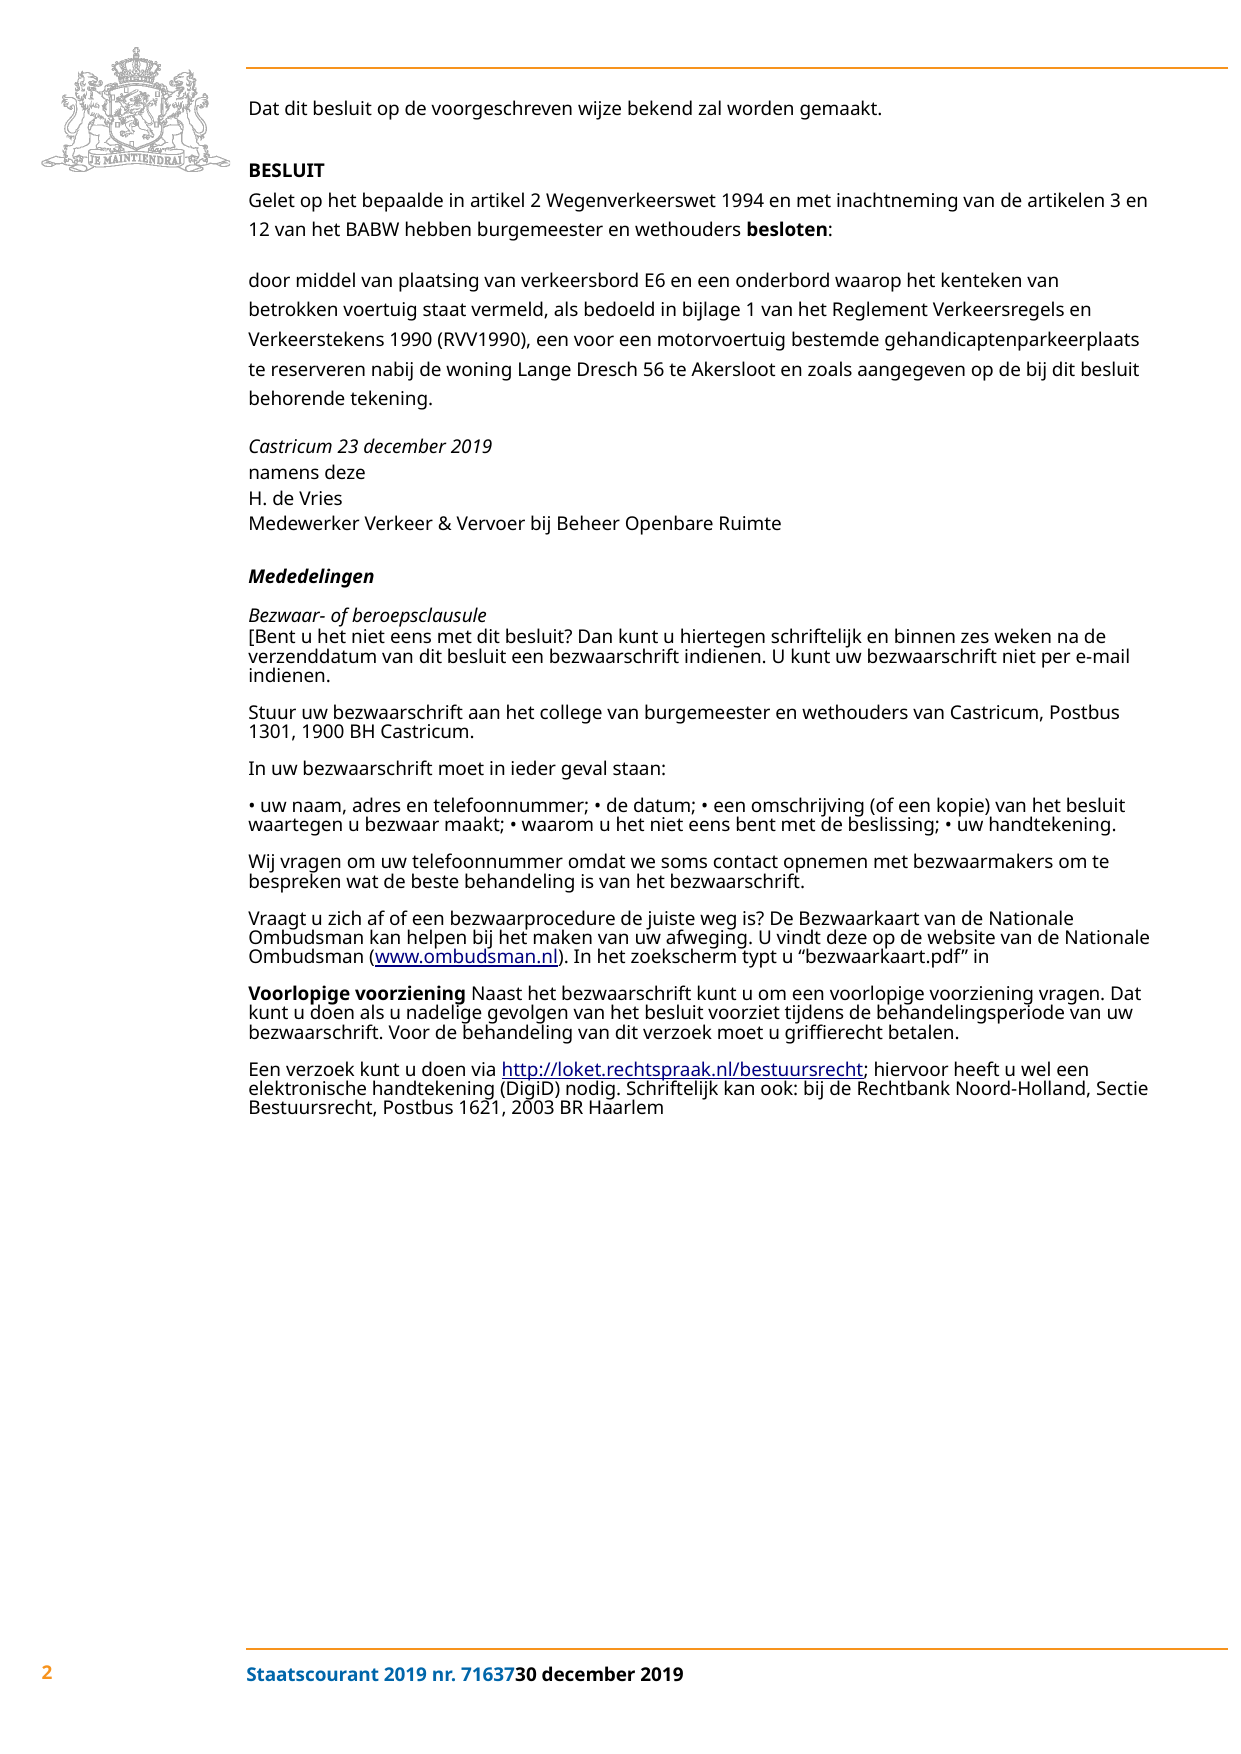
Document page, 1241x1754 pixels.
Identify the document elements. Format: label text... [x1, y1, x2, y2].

text Vraagt u zich af of een bezwaarprocedure de juiste weg is? De Bezwaarkaart van de Nationale Ombudsman kan helpen bij het maken van uw afweging. U vindt deze op de website van de Nationale Ombudsman (www.ombudsman.nl). In het zoekscherm typt u “bezwaarkaart.pdf” in [248, 909, 1152, 967]
text Voorlopige voorziening Naast het bezwaarschrift kunt u om een voorlopige voorziening vragen. Dat kunt u doen als u nadelige gevolgen van het besluit voorziet tijdens de behandelingsperiode van uw bezwaarschrift. Voor de behandeling van dit verzoek moet u griffierecht betalen. [248, 985, 1152, 1043]
text namens deze [248, 459, 1152, 485]
text In uw bezwaarschrift moet in ieder geval staan: [248, 760, 1152, 779]
text Castricum 23 december 2019 [248, 433, 1152, 459]
text [Bent u het niet eens met dit besluit? Dan kunt u hiertegen schriftelijk en binnen zes weken na de verzenddatum van dit besluit een bezwaarschrift indienen. U kunt uw bezwaarschrift niet per e-mail indienen. [248, 628, 1152, 686]
text Dat dit besluit op de voorgeschreven wijze bekend zal worden gemaakt. [248, 95, 1152, 121]
text Medewerker Verkeer & Vervoer bij Beheer Openbare Ruimte [248, 510, 1152, 536]
text Mededelingen [248, 563, 1152, 589]
text BESLUIT [248, 157, 1152, 183]
text door middel van plaatsing van verkeersbord E6 en een onderbord waarop het kenteken van betrokken voertuig staat vermeld, als bedoeld in bijlage 1 van het Reglement Verkeersregels en Verkeerstekens 1990 (RVV1990), een voor een motorvoertuig bestemde gehandicaptenparkeerplaats te reserveren nabij de woning Lange Dresch 56 te Akersloot en zoals aangegeven op de bij dit besluit behorende tekening. [248, 267, 1152, 411]
text • uw naam, adres en telefoonnummer; • de datum; • een omschrijving (of een kopie) van het besluit waartegen u bezwaar maakt; • waarom u het niet eens bent met de beslissing; • uw handtekening. [248, 797, 1152, 836]
text Een verzoek kunt u doen via http://loket.rechtspraak.nl/bestuursrecht; hiervoor heeft u wel een elektronische handtekening (DigiD) nodig. Schriftelijk kan ook: bij de Rechtbank Noord-Holland, Sectie Bestuursrecht, Postbus 1621, 2003 BR Haarlem [248, 1061, 1152, 1118]
text Stuur uw bezwaarschrift aan het college van burgemeester en wethouders van Castricum, Postbus 1301, 1900 BH Castricum. [248, 704, 1152, 742]
text Wij vragen om uw telefoonnummer omdat we soms contact opnemen met bezwaarmakers om te bespreken wat de beste behandeling is van het bezwaarschrift. [248, 853, 1152, 892]
text H. de Vries [248, 485, 1152, 510]
text Bezwaar- of beroepsclausule [248, 603, 1152, 628]
text Gelet op het bepaalde in artikel 2 Wegenverkeerswet 1994 en met inachtneming van de artikelen 3 en 12 van het BABW hebben burgemeester en wethouders besloten: [248, 187, 1152, 242]
picture [41, 47, 231, 172]
